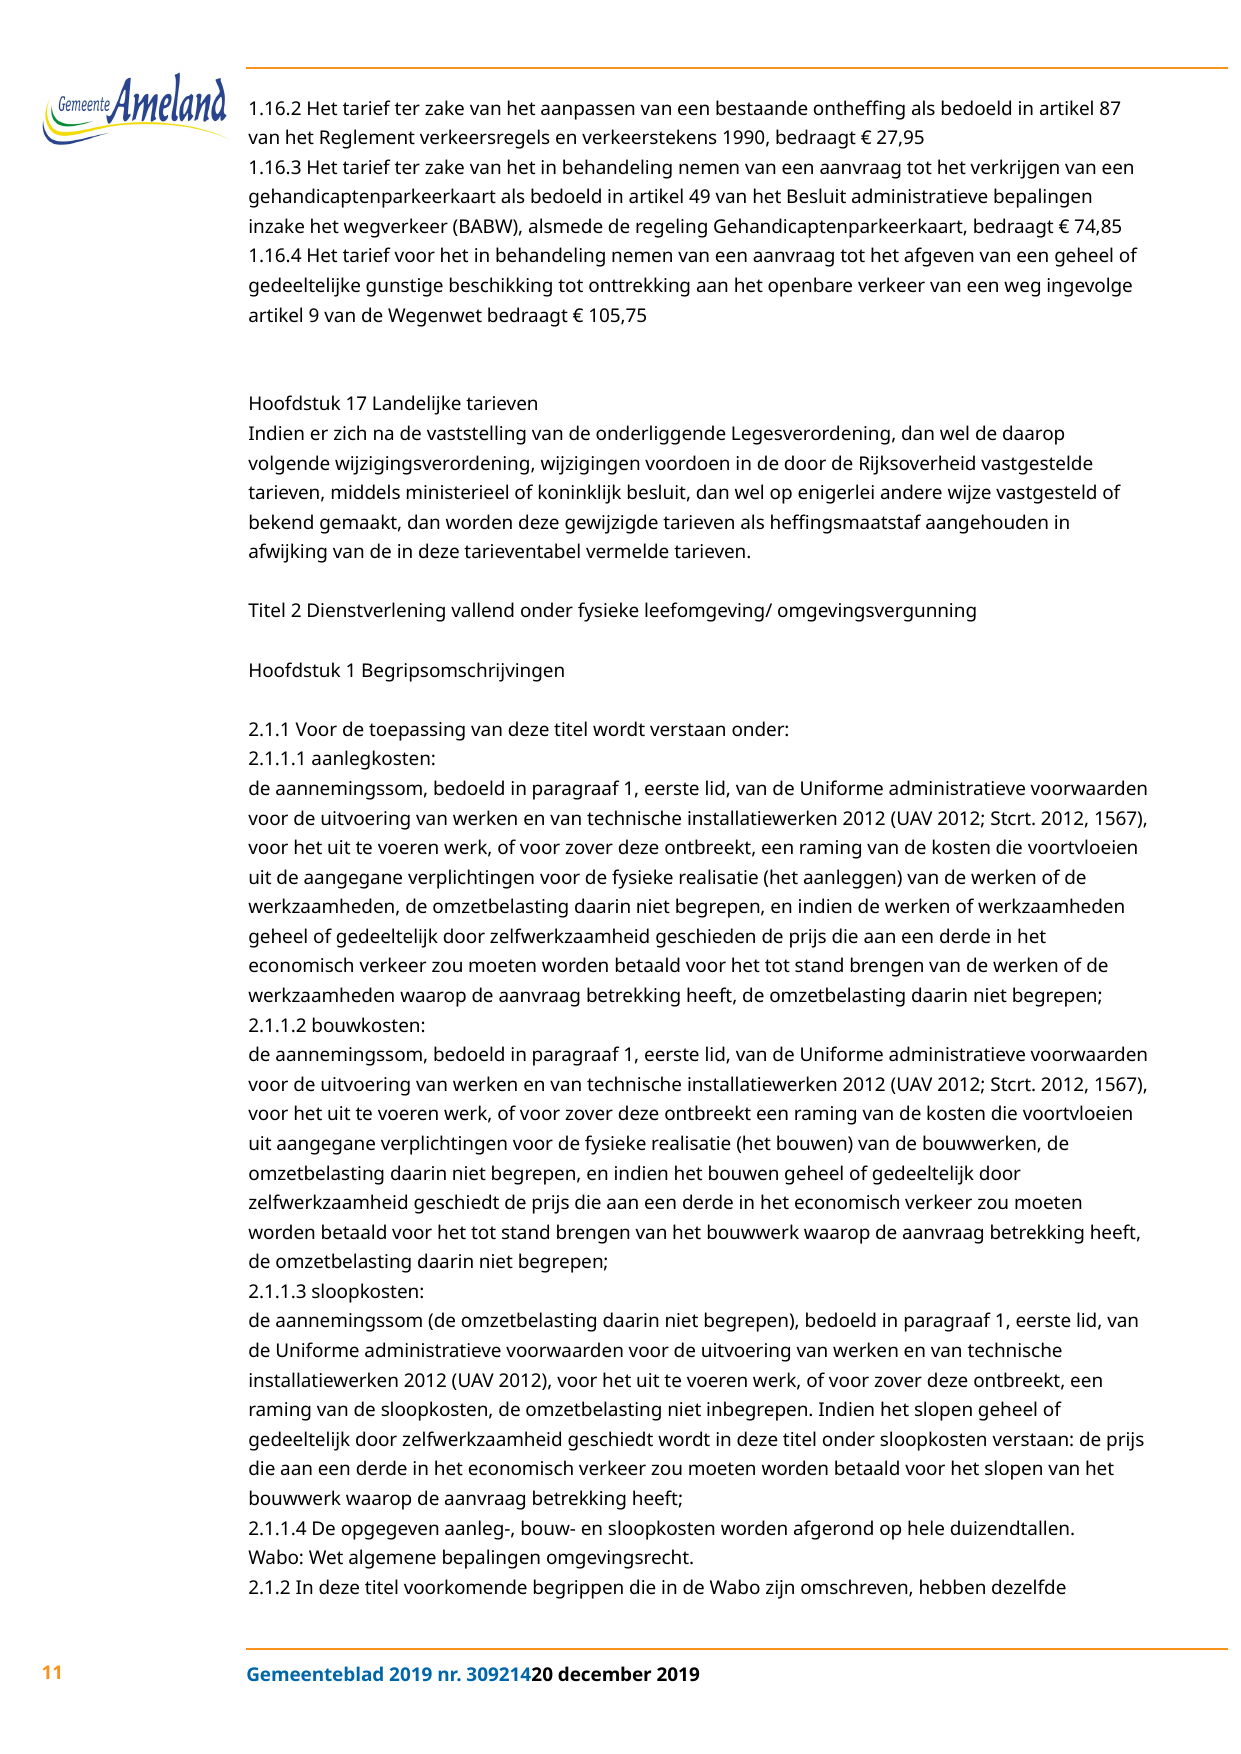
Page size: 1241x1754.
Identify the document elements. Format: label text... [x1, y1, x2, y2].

text Indien er zich na de vaststelling van de onderliggende Legesverordening, dan wel de daarop volgende wijzigingsverordening, wijzigingen voordoen in de door de Rijksoverheid vastgestelde tarieven, middels ministerieel of koninklijk besluit, dan wel op enigerlei andere wijze vastgesteld of bekend gemaakt, dan worden deze gewijzigde tarieven als heffingsmaatstaf aangehouden in afwijking van de in deze tarieventabel vermelde tarieven. [248, 420, 1152, 564]
text 2.1.1.3 sloopkosten: [248, 1278, 1152, 1304]
text 2.1.1 Voor de toepassing van deze titel wordt verstaan onder: [248, 716, 1152, 742]
text 1.16.4 Het tarief voor het in behandeling nemen van een aanvraag tot het afgeven van een geheel of gedeeltelijke gunstige beschikking tot onttrekking aan het openbare verkeer van een weg ingevolge artikel 9 van de Wegenwet bedraagt € 105,75 [248, 243, 1152, 328]
picture [41, 47, 231, 172]
text 1.16.3 Het tarief ter zake van het in behandeling nemen van een aanvraag tot het verkrijgen van een gehandicaptenparkeerkaart als bedoeld in artikel 49 van het Besluit administratieve bepalingen inzake het wegverkeer (BABW), alsmede de regeling Gehandicaptenparkeerkaart, bedraagt € 74,85 [248, 154, 1152, 239]
text Hoofdstuk 17 Landelijke tarieven [248, 391, 1152, 416]
text 2.1.1.2 bouwkosten: [248, 1012, 1152, 1038]
text Wabo: Wet algemene bepalingen omgevingsrecht. [248, 1544, 1152, 1570]
text de aannemingssom, bedoeld in paragraaf 1, eerste lid, van de Uniforme administratieve voorwaarden voor de uitvoering van werken en van technische installatiewerken 2012 (UAV 2012; Stcrt. 2012, 1567), voor het uit te voeren werk, of voor zover deze ontbreekt, een raming van de kosten die voortvloeien uit de aangegane verplichtingen voor de fysieke realisatie (het aanleggen) van de werken of de werkzaamheden, de omzetbelasting daarin niet begrepen, en indien de werken of werkzaamheden geheel of gedeeltelijk door zelfwerkzaamheid geschieden de prijs die aan een derde in het economisch verkeer zou moeten worden betaald voor het tot stand brengen van de werken of de werkzaamheden waarop de aanvraag betrekking heeft, de omzetbelasting daarin niet begrepen; [248, 775, 1152, 1008]
text 2.1.1.4 De opgegeven aanleg-, bouw- en sloopkosten worden afgerond op hele duizendtallen. [248, 1515, 1152, 1541]
text Titel 2 Dienstverlening vallend onder fysieke leefomgeving/ omgevingsvergunning [248, 598, 1152, 623]
text Hoofdstuk 1 Begripsomschrijvingen [248, 657, 1152, 683]
text de aannemingssom (de omzetbelasting daarin niet begrepen), bedoeld in paragraaf 1, eerste lid, van de Uniforme administratieve voorwaarden voor de uitvoering van werken en van technische installatiewerken 2012 (UAV 2012), voor het uit te voeren werk, of voor zover deze ontbreekt, een raming van de sloopkosten, de omzetbelasting niet inbegrepen. Indien het slopen geheel of gedeeltelijk door zelfwerkzaamheid geschiedt wordt in deze titel onder sloopkosten verstaan: de prijs die aan een derde in het economisch verkeer zou moeten worden betaald voor het slopen van het bouwwerk waarop de aanvraag betrekking heeft; [248, 1308, 1152, 1511]
text 2.1.2 In deze titel voorkomende begrippen die in de Wabo zijn omschreven, hebben dezelfde [248, 1574, 1152, 1600]
text 2.1.1.1 aanlegkosten: [248, 746, 1152, 771]
text 1.16.2 Het tarief ter zake van het aanpassen van een bestaande ontheffing als bedoeld in artikel 87 van het Reglement verkeersregels en verkeerstekens 1990, bedraagt € 27,95 [248, 95, 1152, 150]
text de aannemingssom, bedoeld in paragraaf 1, eerste lid, van de Uniforme administratieve voorwaarden voor de uitvoering van werken en van technische installatiewerken 2012 (UAV 2012; Stcrt. 2012, 1567), voor het uit te voeren werk, of voor zover deze ontbreekt een raming van de kosten die voortvloeien uit aangegane verplichtingen voor de fysieke realisatie (het bouwen) van de bouwwerken, de omzetbelasting daarin niet begrepen, en indien het bouwen geheel of gedeeltelijk door zelfwerkzaamheid geschiedt de prijs die aan een derde in het economisch verkeer zou moeten worden betaald voor het tot stand brengen van het bouwwerk waarop de aanvraag betrekking heeft, de omzetbelasting daarin niet begrepen; [248, 1041, 1152, 1274]
